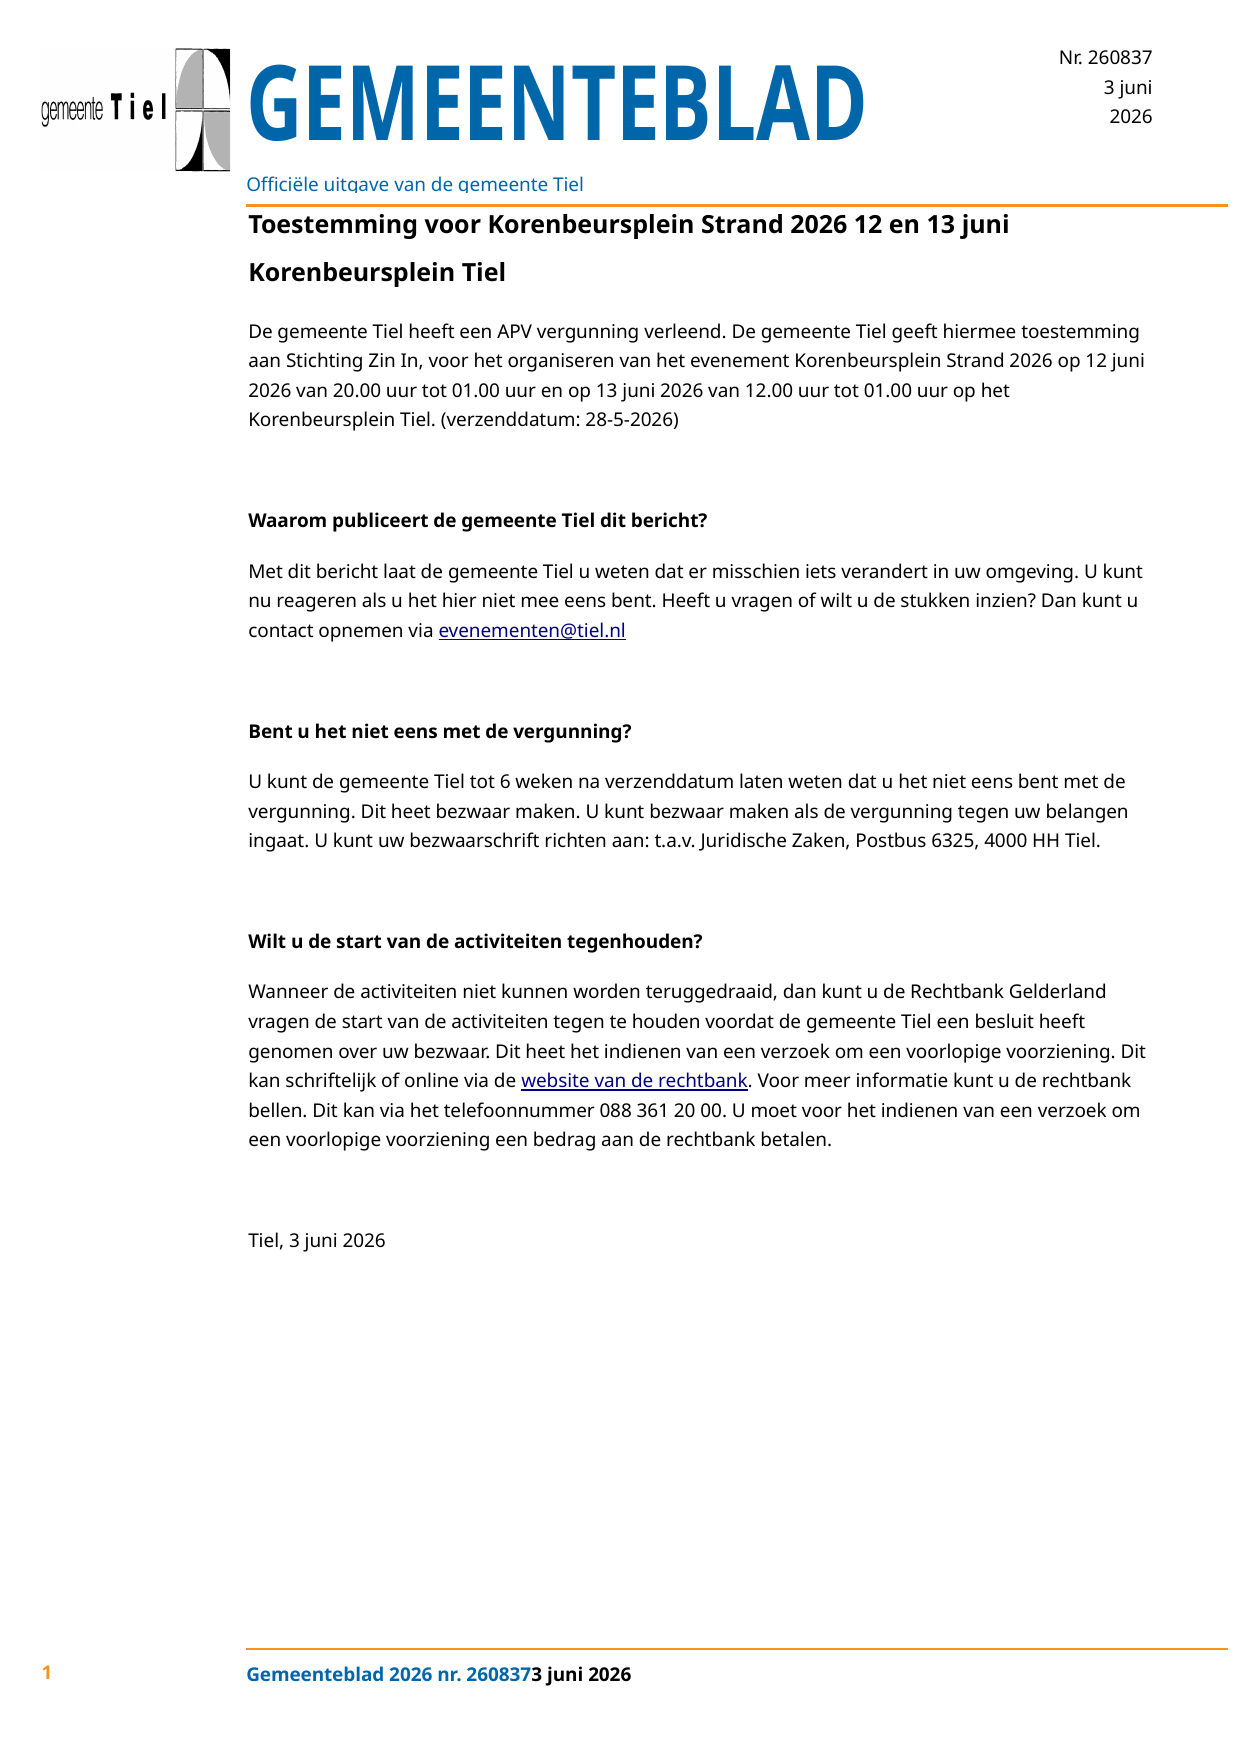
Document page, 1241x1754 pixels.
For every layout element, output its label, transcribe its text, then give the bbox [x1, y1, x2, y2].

text Toestemming voor Korenbeursplein Strand 2026 12 en 13 juni Korenbeursplein Tiel [248, 207, 1152, 288]
text De gemeente Tiel heeft een APV vergunning verleend. De gemeente Tiel geeft hiermee toestemming aan Stichting Zin In, voor het organiseren van het evenement Korenbeursplein Strand 2026 op 12 juni 2026 van 20.00 uur tot 01.00 uur en op 13 juni 2026 van 12.00 uur tot 01.00 uur op het Korenbeursplein Tiel. (verzenddatum: 28-5-2026) [248, 318, 1152, 432]
text Wilt u de start van de activiteiten tegenhouden? [248, 928, 1152, 954]
picture [41, 47, 231, 172]
text Waarom publiceert de gemeente Tiel dit bericht? [248, 507, 1152, 533]
text Bent u het niet eens met de vergunning? [248, 718, 1152, 744]
text Tiel, 3 juni 2026 [248, 1227, 1152, 1253]
text Met dit bericht laat de gemeente Tiel u weten dat er misschien iets verandert in uw omgeving. U kunt nu reageren als u het hier niet mee eens bent. Heeft u vragen of wilt u de stukken inzien? Dan kunt u contact opnemen via evenementen@tiel.nl [248, 558, 1152, 643]
text U kunt de gemeente Tiel tot 6 weken na verzenddatum laten weten dat u het niet eens bent met de vergunning. Dit heet bezwaar maken. U kunt bezwaar maken als de vergunning tegen uw belangen ingaat. U kunt uw bezwaarschrift richten aan: t.a.v. Juridische Zaken, Postbus 6325, 4000 HH Tiel. [248, 768, 1152, 853]
text Wanneer de activiteiten niet kunnen worden teruggedraaid, dan kunt u de Rechtbank Gelderland vragen de start van de activiteiten tegen te houden voordat de gemeente Tiel een besluit heeft genomen over uw bezwaar. Dit heet het indienen van een verzoek om een voorlopige voorziening. Dit kan schriftelijk of online via de website van de rechtbank. Voor meer informatie kunt u de rechtbank bellen. Dit kan via het telefoonnummer 088 361 20 00. U moet voor het indienen van een verzoek om een voorlopige voorziening een bedrag aan de rechtbank betalen. [248, 979, 1152, 1152]
